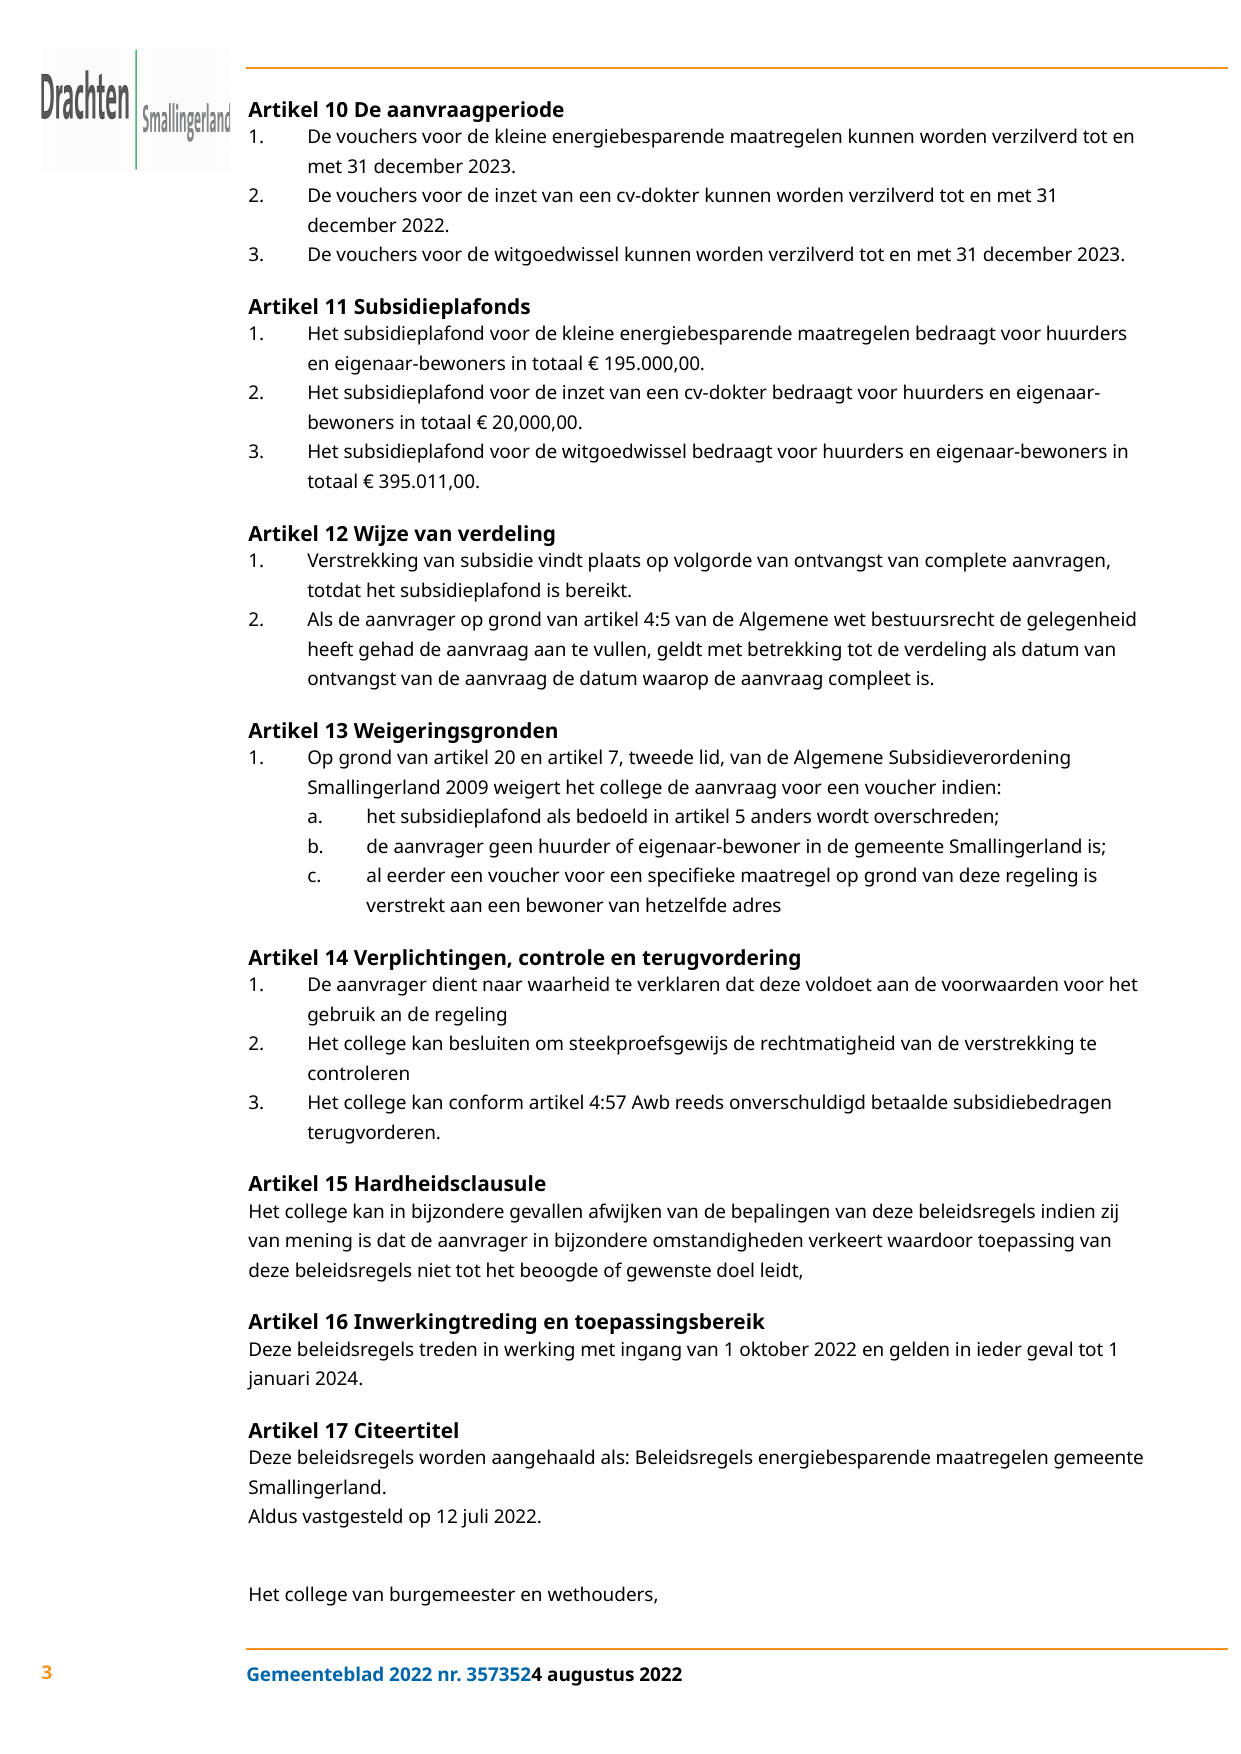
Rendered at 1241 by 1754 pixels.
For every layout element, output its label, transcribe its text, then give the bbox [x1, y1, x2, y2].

list Het subsidieplafond voor de witgoedwissel bedraagt voor huurders en eigenaar-bewoners in totaal € 395.011,00. [248, 439, 1152, 494]
list De vouchers voor de kleine energiebesparende maatregelen kunnen worden verzilverd tot en met 31 december 2023. [248, 123, 1152, 178]
text Artikel 14 Verplichtingen, controle en terugvordering [248, 943, 1152, 971]
text Het college kan in bijzondere gevallen afwijken van de bepalingen van deze beleidsregels indien zij van mening is dat de aanvrager in bijzondere omstandigheden verkeert waardoor toepassing van deze beleidsregels niet tot het beoogde of gewenste doel leidt, [248, 1198, 1152, 1283]
list Het subsidieplafond voor de kleine energiebesparende maatregelen bedraagt voor huurders en eigenaar-bewoners in totaal € 195.000,00. [248, 320, 1152, 376]
list al eerder een voucher voor een specifieke maatregel op grond van deze regeling is verstrekt aan een bewoner van hetzelfde adres [307, 863, 1152, 918]
text Artikel 13 Weigeringsgronden [248, 716, 1152, 744]
text Deze beleidsregels treden in werking met ingang van 1 oktober 2022 en gelden in ieder geval tot 1 januari 2024. [248, 1336, 1152, 1391]
list Het college kan besluiten om steekproefsgewijs de rechtmatigheid van de verstrekking te controleren [248, 1030, 1152, 1086]
text Deze beleidsregels worden aangehaald als: Beleidsregels energiebesparende maatregelen gemeente Smallingerland. [248, 1444, 1152, 1500]
text Artikel 10 De aanvraagperiode [248, 95, 1152, 123]
picture [41, 47, 231, 172]
list Verstrekking van subsidie vindt plaats op volgorde van ontvangst van complete aanvragen, totdat het subsidieplafond is bereikt. [248, 547, 1152, 602]
text Artikel 16 Inwerkingtreding en toepassingsbereik [248, 1307, 1152, 1336]
list Het subsidieplafond voor de inzet van een cv-dokter bedraagt voor huurders en eigenaar-bewoners in totaal € 20,000,00. [248, 379, 1152, 435]
text Artikel 12 Wijze van verdeling [248, 519, 1152, 547]
text Aldus vastgesteld op 12 juli 2022. [248, 1503, 1152, 1529]
list De vouchers voor de inzet van een cv-dokter kunnen worden verzilverd tot en met 31 december 2022. [248, 182, 1152, 238]
text Artikel 17 Citeertitel [248, 1416, 1152, 1444]
list de aanvrager geen huurder of eigenaar-bewoner in de gemeente Smallingerland is; [307, 833, 1152, 859]
text Het college van burgemeester en wethouders, [248, 1581, 1152, 1606]
list Het college kan conform artikel 4:57 Awb reeds onverschuldigd betaalde subsidiebedragen terugvorderen. [248, 1089, 1152, 1145]
list De aanvrager dient naar waarheid te verklaren dat deze voldoet aan de voorwaarden voor het gebruik an de regeling [248, 971, 1152, 1026]
list Op grond van artikel 20 en artikel 7, tweede lid, van de Algemene Subsidieverordening Smallingerland 2009 weigert het college de aanvraag voor een voucher indien: [248, 744, 1152, 800]
text Artikel 11 Subsidieplafonds [248, 292, 1152, 320]
list De vouchers voor de witgoedwissel kunnen worden verzilverd tot en met 31 december 2023. [248, 242, 1152, 267]
list Als de aanvrager op grond van artikel 4:5 van de Algemene wet bestuursrecht de gelegenheid heeft gehad de aanvraag aan te vullen, geldt met betrekking tot de verdeling als datum van ontvangst van de aanvraag de datum waarop de aanvraag compleet is. [248, 606, 1152, 691]
text Artikel 15 Hardheidsclausule [248, 1169, 1152, 1198]
list het subsidieplafond als bedoeld in artikel 5 anders wordt overschreden; [307, 803, 1152, 829]
